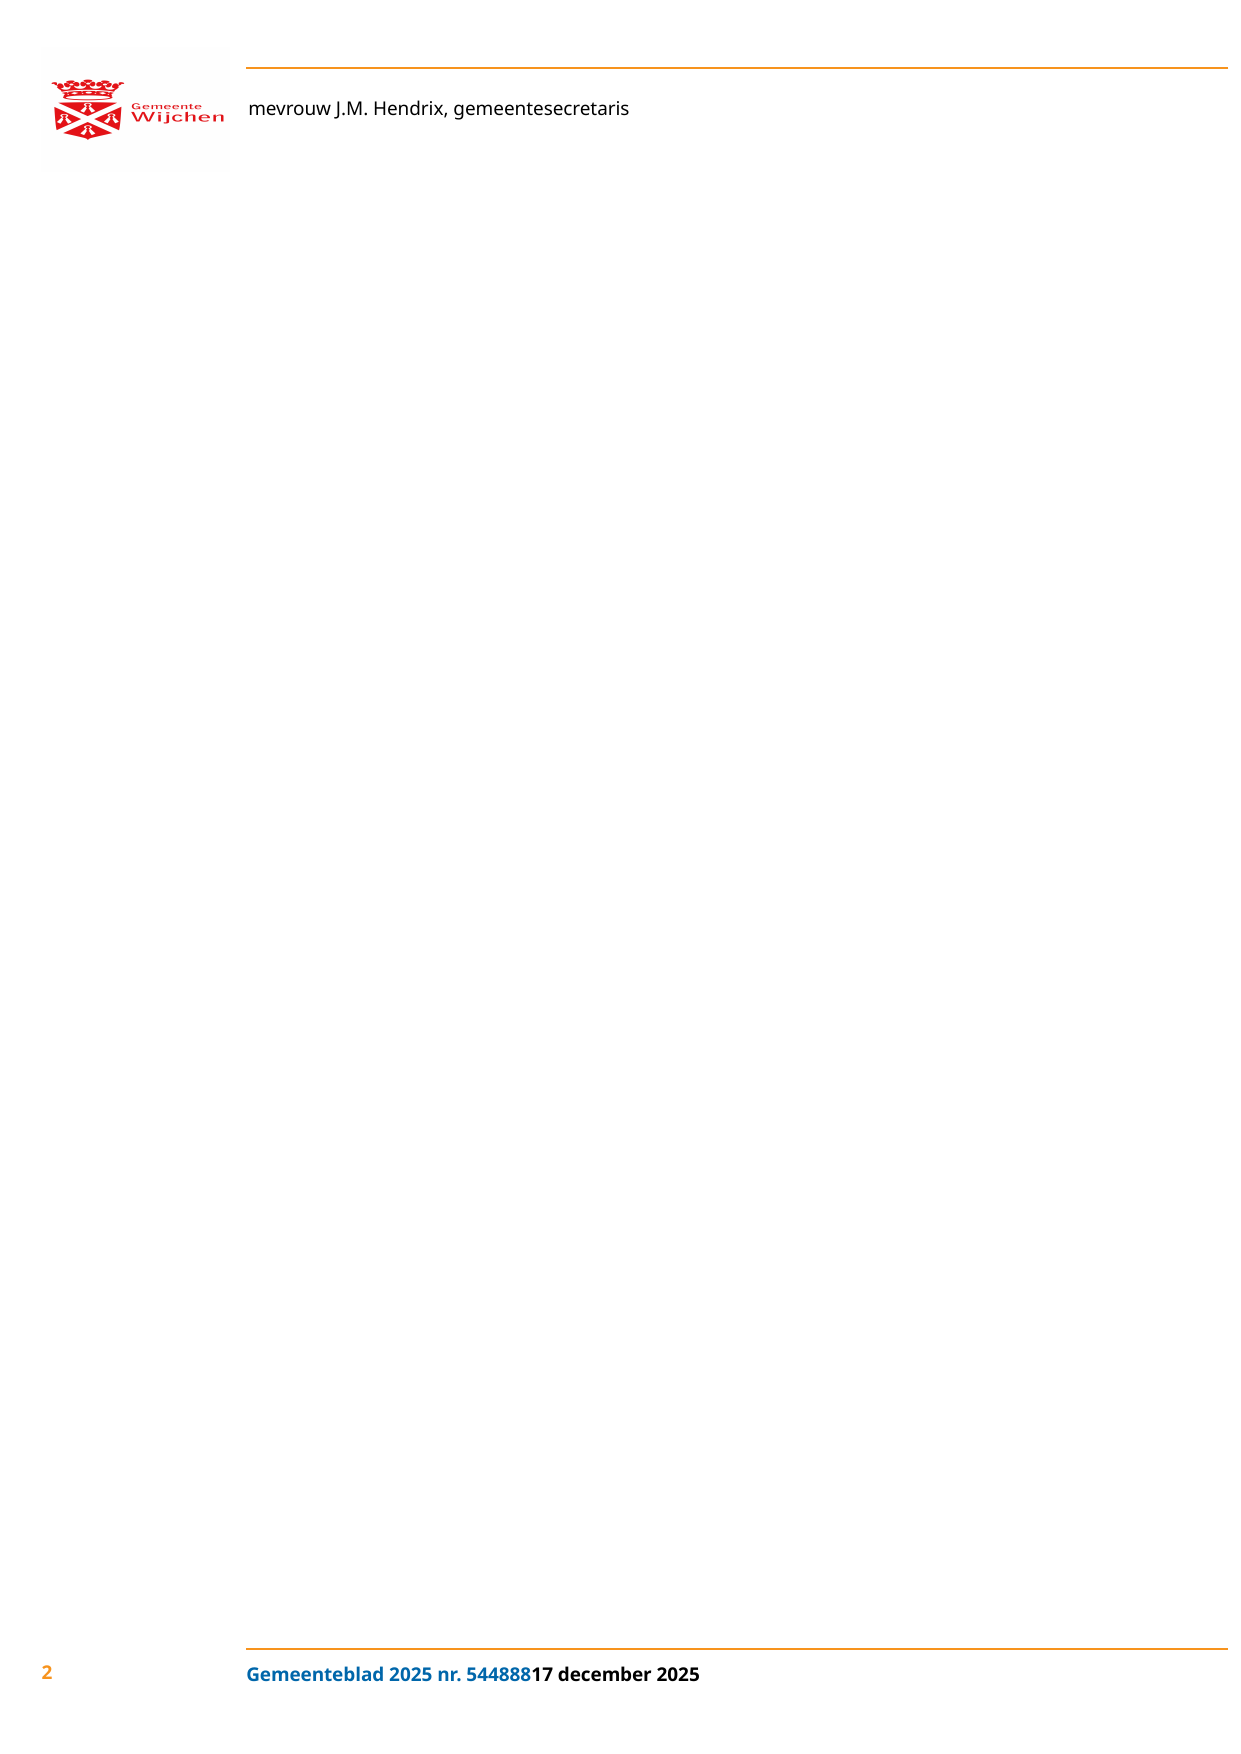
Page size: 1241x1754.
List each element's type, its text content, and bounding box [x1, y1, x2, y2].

text mevrouw J.M. Hendrix, gemeentesecretaris [248, 95, 1152, 121]
picture [41, 47, 231, 172]
